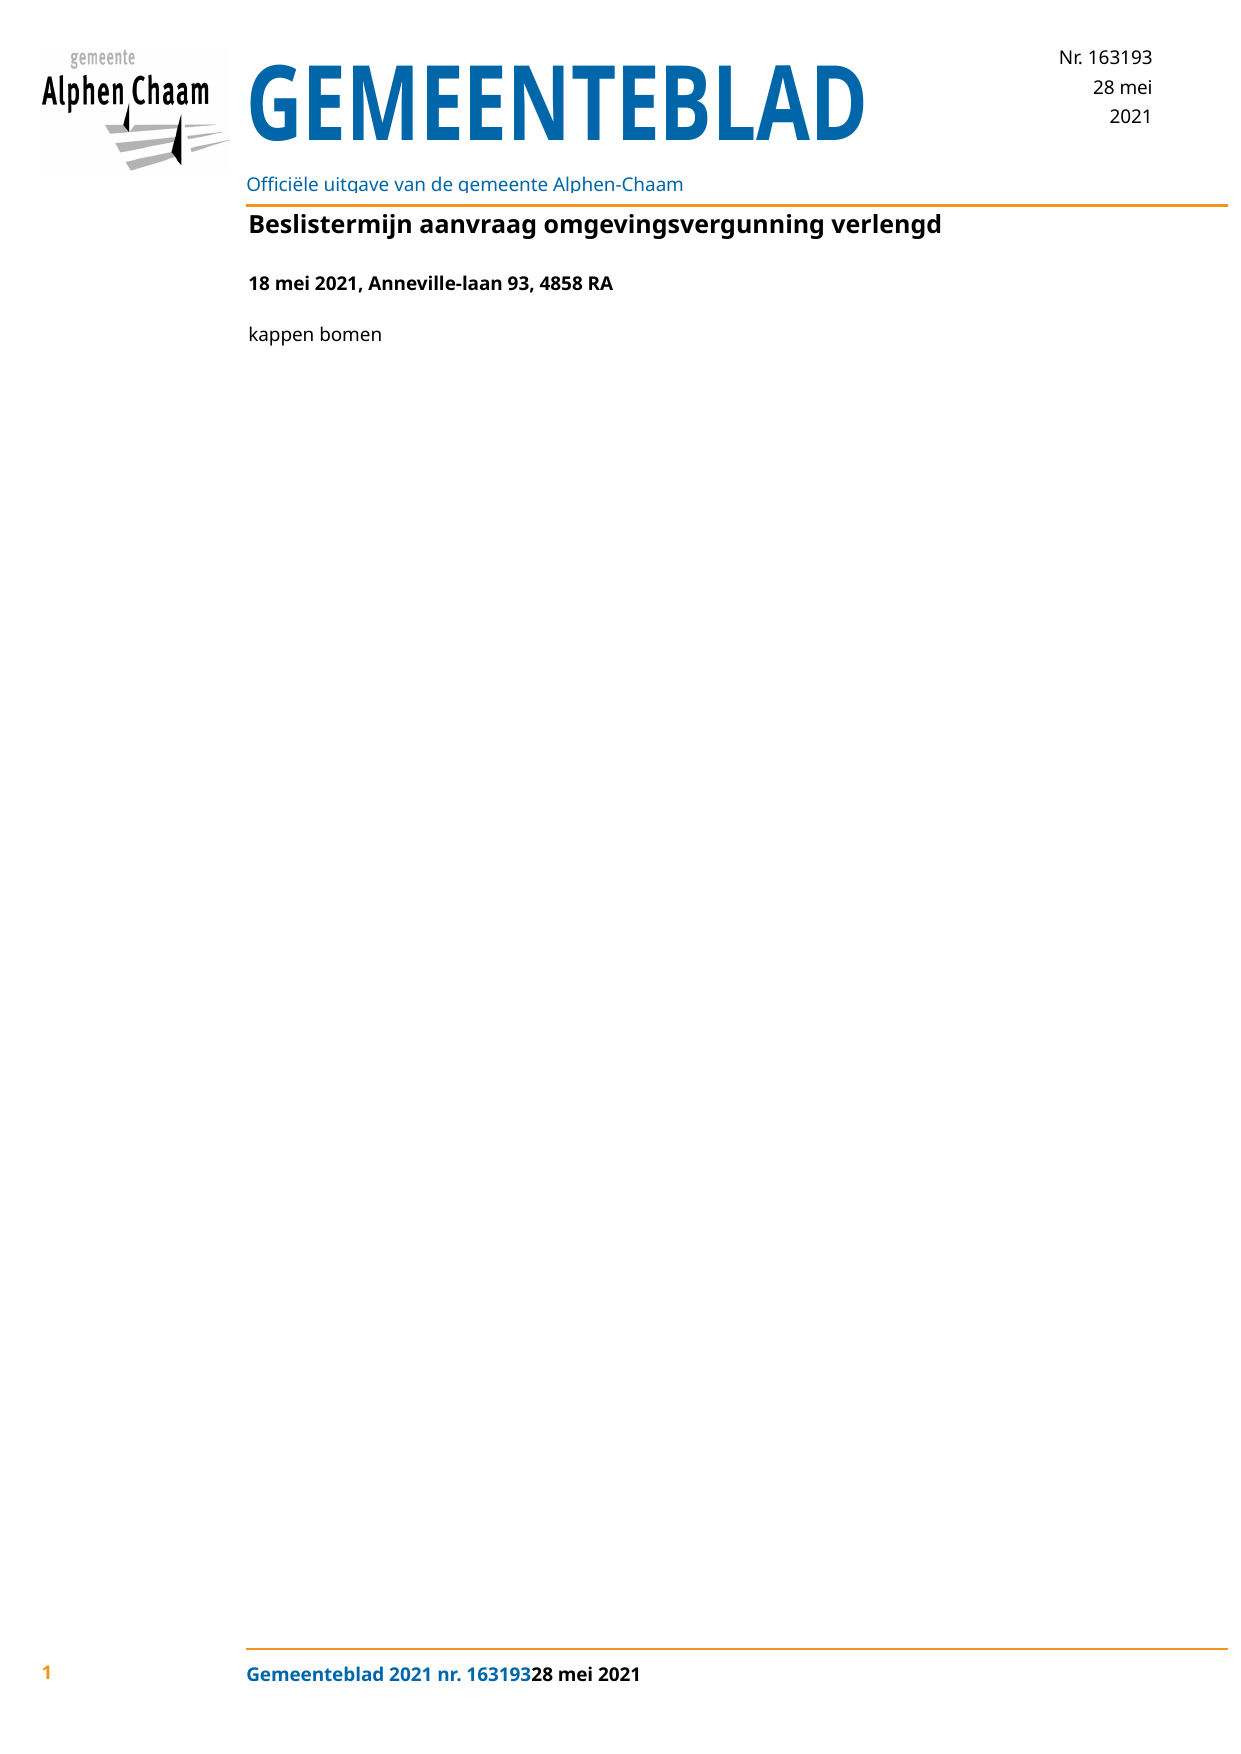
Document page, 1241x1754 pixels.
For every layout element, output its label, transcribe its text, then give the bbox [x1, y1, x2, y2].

picture [41, 47, 231, 172]
text kappen bomen [248, 321, 1152, 346]
text Beslistermijn aanvraag omgevingsvergunning verlengd [248, 207, 1152, 241]
text 18 mei 2021, Anneville-laan 93, 4858 RA [248, 270, 1152, 296]
